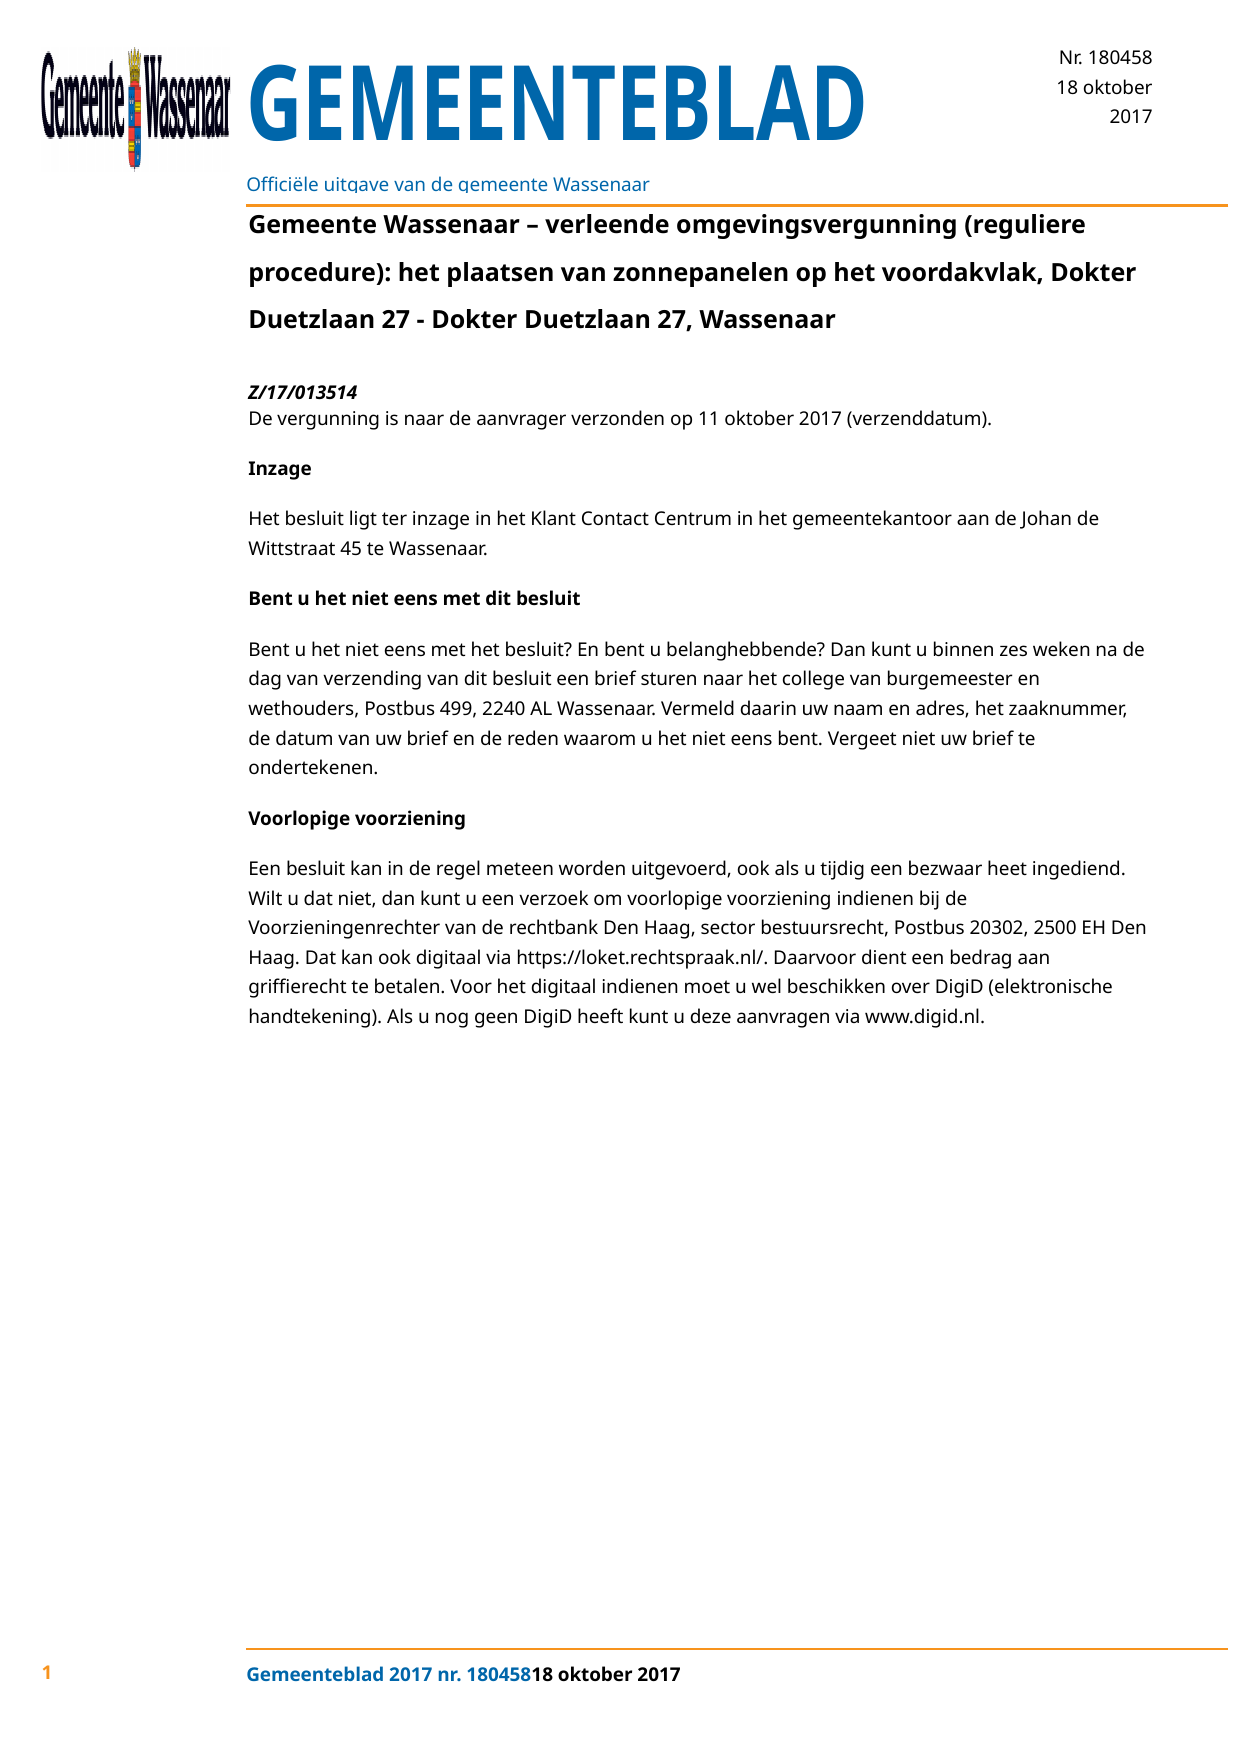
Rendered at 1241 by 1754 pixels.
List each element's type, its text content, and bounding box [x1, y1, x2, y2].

text Bent u het niet eens met dit besluit [248, 586, 1152, 611]
text Het besluit ligt ter inzage in het Klant Contact Centrum in het gemeentekantoor aan de Johan de Wittstraat 45 te Wassenaar. [248, 506, 1152, 561]
text Inzage [248, 455, 1152, 481]
text Een besluit kan in de regel meteen worden uitgevoerd, ook als u tijdig een bezwaar heet ingediend. Wilt u dat niet, dan kunt u een verzoek om voorlopige voorziening indienen bij de Voorzieningenrechter van de rechtbank Den Haag, sector bestuursrecht, Postbus 20302, 2500 EH Den Haag. Dat kan ook digitaal via https://loket.rechtspraak.nl/. Daarvoor dient een bedrag aan griffierecht te betalen. Voor het digitaal indienen moet u wel beschikken over DigiD (elektronische handtekening). Als u nog geen DigiD heeft kunt u deze aanvragen via www.digid.nl. [248, 855, 1152, 1029]
text Gemeente Wassenaar – verleende omgevingsvergunning (reguliere procedure): het plaatsen van zonnepanelen op het voordakvlak, Dokter Duetzlaan 27 - Dokter Duetzlaan 27, Wassenaar [248, 207, 1152, 336]
text De vergunning is naar de aanvrager verzonden op 11 oktober 2017 (verzenddatum). [248, 405, 1152, 431]
text Bent u het niet eens met het besluit? En bent u belanghebbende? Dan kunt u binnen zes weken na de dag van verzending van dit besluit een brief sturen naar het college van burgemeester en wethouders, Postbus 499, 2240 AL Wassenaar. Vermeld daarin uw naam en adres, het zaaknummer, de datum van uw brief en de reden waarom u het niet eens bent. Vergeet niet uw brief te ondertekenen. [248, 636, 1152, 780]
picture [41, 47, 231, 172]
text Voorlopige voorziening [248, 805, 1152, 831]
text Z/17/013514 [248, 379, 1152, 405]
